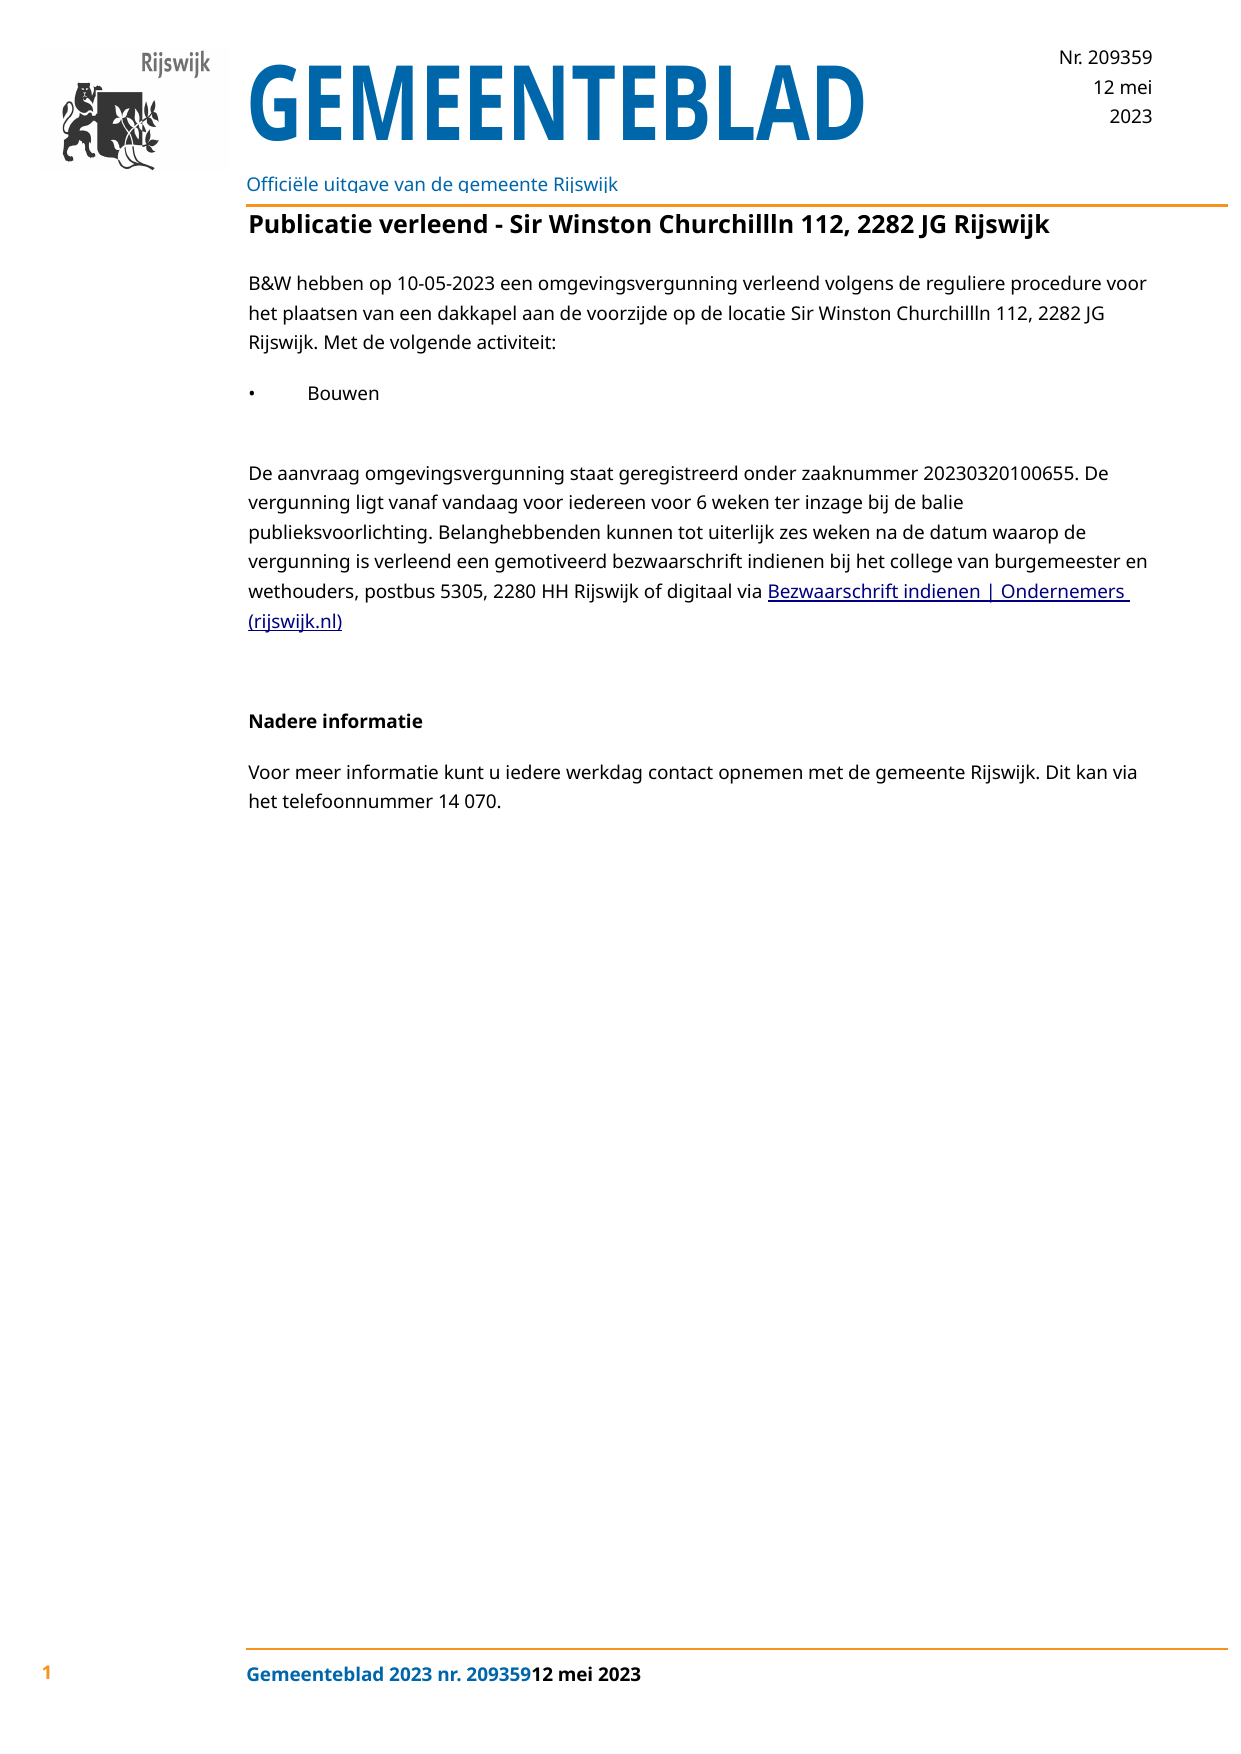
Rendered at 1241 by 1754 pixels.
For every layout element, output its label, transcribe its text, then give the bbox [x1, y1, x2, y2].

picture [41, 47, 231, 172]
text De aanvraag omgevingsvergunning staat geregistreerd onder zaaknummer 20230320100655. De vergunning ligt vanaf vandaag voor iedereen voor 6 weken ter inzage bij de balie publieksvoorlichting. Belanghebbenden kunnen tot uiterlijk zes weken na de datum waarop de vergunning is verleend een gemotiveerd bezwaarschrift indienen bij het college van burgemeester en wethouders, postbus 5305, 2280 HH Rijswijk of digitaal via Bezwaarschrift indienen | Ondernemers (rijswijk.nl) [248, 460, 1152, 633]
text Voor meer informatie kunt u iedere werkdag contact opnemen met de gemeente Rijswijk. Dit kan via het telefoonnummer 14 070. [248, 759, 1152, 814]
list Bouwen [248, 380, 1152, 406]
text Nadere informatie [248, 709, 1152, 734]
text B&W hebben op 10-05-2023 een omgevingsvergunning verleend volgens de reguliere procedure voor het plaatsen van een dakkapel aan de voorzijde op de locatie Sir Winston Churchillln 112, 2282 JG Rijswijk. Met de volgende activiteit: [248, 270, 1152, 355]
text Publicatie verleend - Sir Winston Churchillln 112, 2282 JG Rijswijk [248, 207, 1152, 241]
